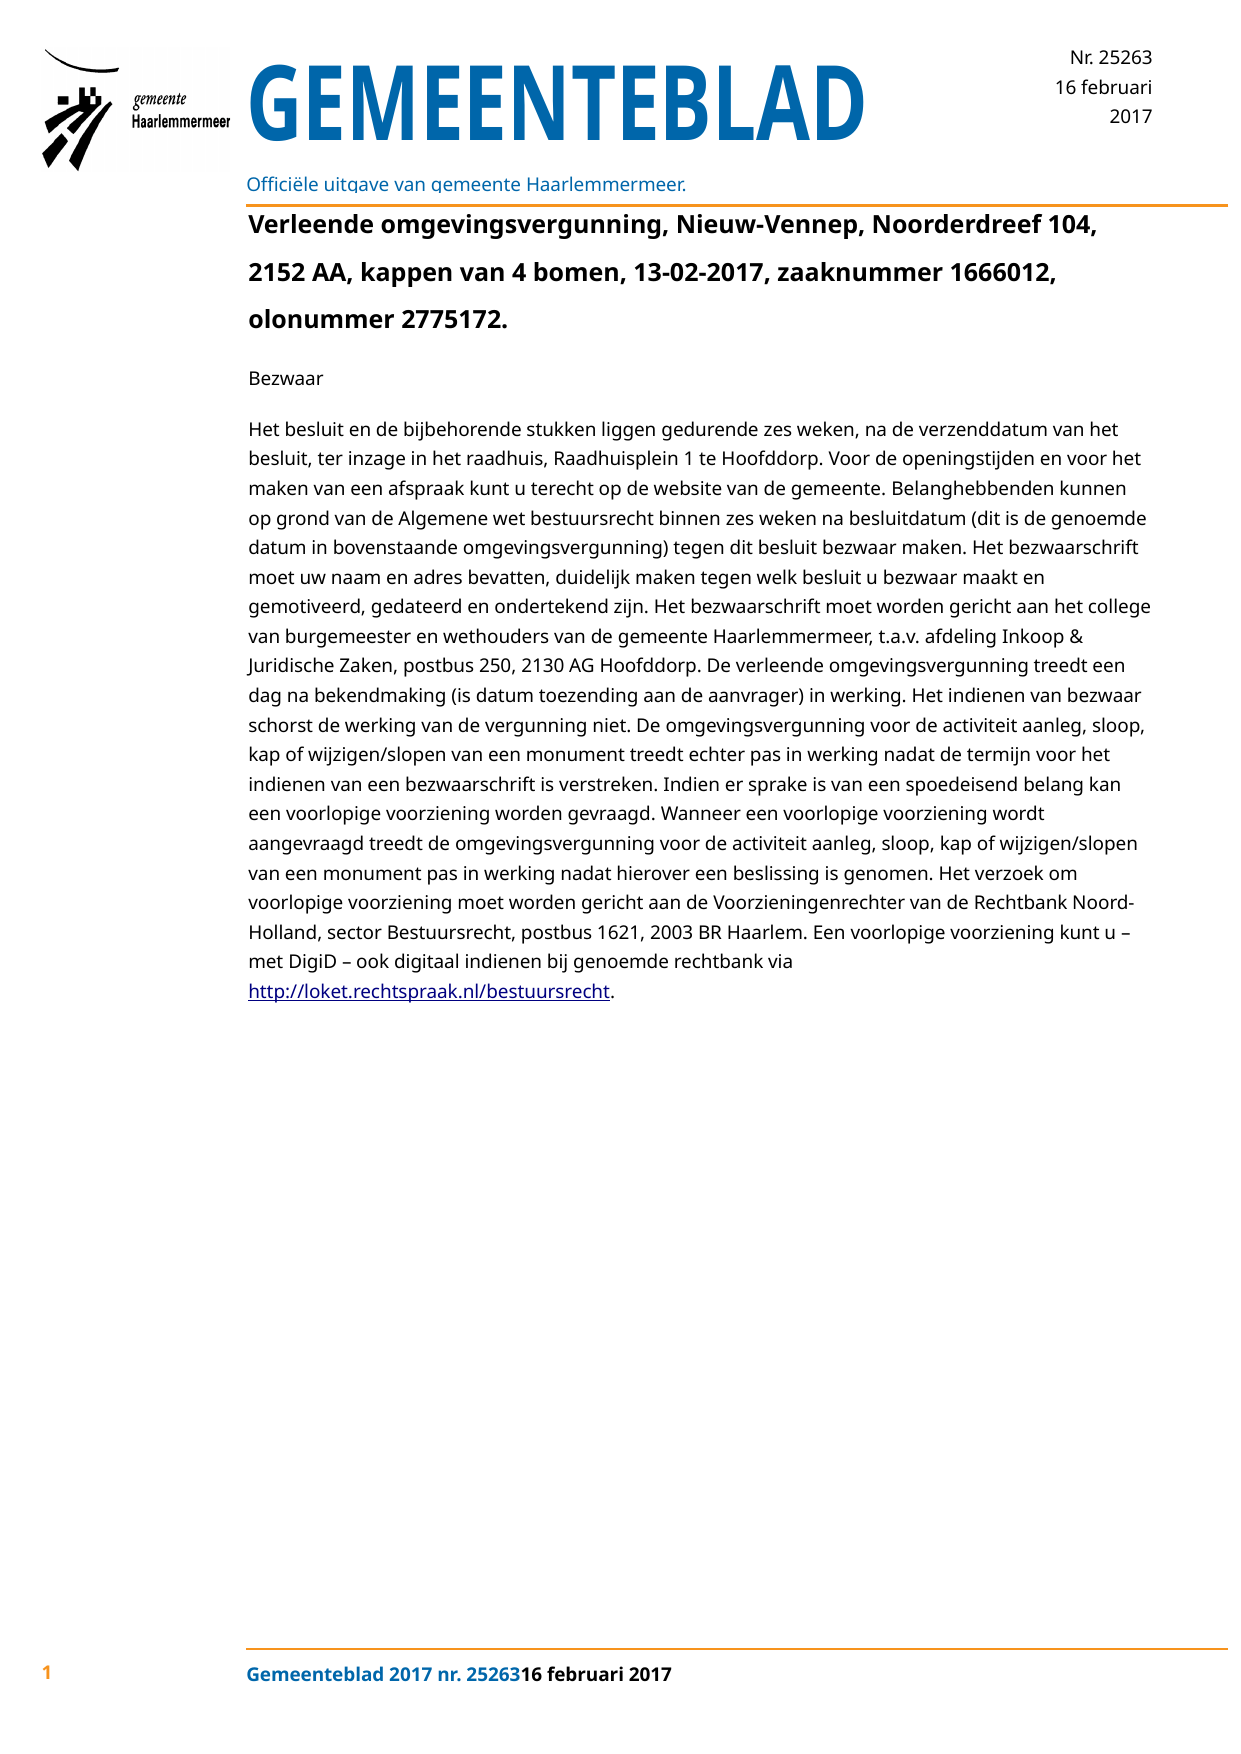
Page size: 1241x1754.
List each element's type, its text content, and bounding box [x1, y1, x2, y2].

text Verleende omgevingsvergunning, Nieuw-Vennep, Noorderdreef 104, 2152 AA, kappen van 4 bomen, 13-02-2017, zaaknummer 1666012, olonummer 2775172. [248, 207, 1152, 336]
picture [41, 47, 231, 172]
text Het besluit en de bijbehorende stukken liggen gedurende zes weken, na de verzenddatum van het besluit, ter inzage in het raadhuis, Raadhuisplein 1 te Hoofddorp. Voor de openingstijden en voor het maken van een afspraak kunt u terecht op de website van de gemeente. Belanghebbenden kunnen op grond van de Algemene wet bestuursrecht binnen zes weken na besluitdatum (dit is de genoemde datum in bovenstaande omgevingsvergunning) tegen dit besluit bezwaar maken. Het bezwaarschrift moet uw naam en adres bevatten, duidelijk maken tegen welk besluit u bezwaar maakt en gemotiveerd, gedateerd en ondertekend zijn. Het bezwaarschrift moet worden gericht aan het college van burgemeester en wethouders van de gemeente Haarlemmermeer, t.a.v. afdeling Inkoop & Juridische Zaken, postbus 250, 2130 AG Hoofddorp. De verleende omgevingsvergunning treedt een dag na bekendmaking (is datum toezending aan de aanvrager) in werking. Het indienen van bezwaar schorst de werking van de vergunning niet. De omgevingsvergunning voor de activiteit aanleg, sloop, kap of wijzigen/slopen van een monument treedt echter pas in werking nadat de termijn voor het indienen van een bezwaarschrift is verstreken. Indien er sprake is van een spoedeisend belang kan een voorlopige voorziening worden gevraagd. Wanneer een voorlopige voorziening wordt aangevraagd treedt de omgevingsvergunning voor de activiteit aanleg, sloop, kap of wijzigen/slopen van een monument pas in werking nadat hierover een beslissing is genomen. Het verzoek om voorlopige voorziening moet worden gericht aan de Voorzieningenrechter van de Rechtbank Noord-Holland, sector Bestuursrecht, postbus 1621, 2003 BR Haarlem. Een voorlopige voorziening kunt u – met DigiD – ook digitaal indienen bij genoemde rechtbank via http://loket.rechtspraak.nl/bestuursrecht. [248, 416, 1152, 1004]
text Bezwaar [248, 366, 1152, 391]
